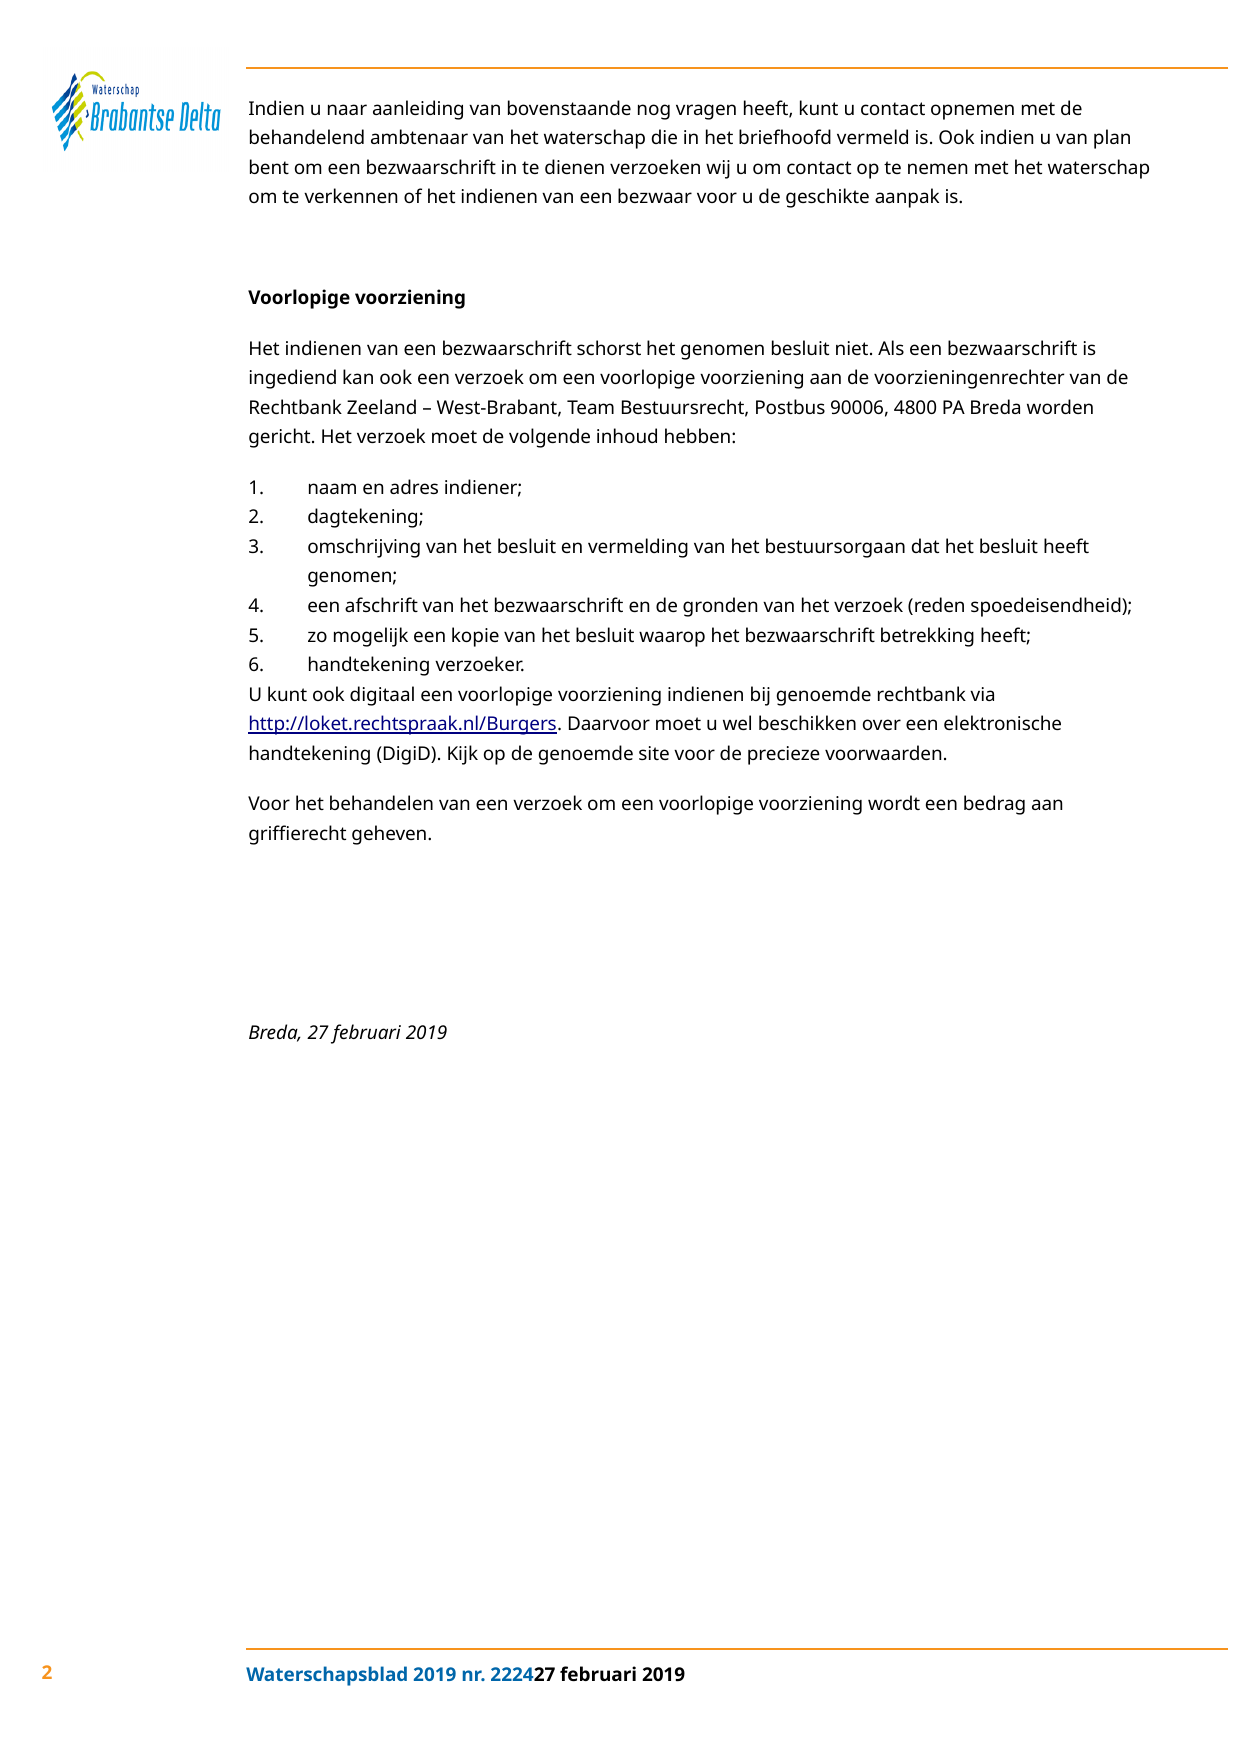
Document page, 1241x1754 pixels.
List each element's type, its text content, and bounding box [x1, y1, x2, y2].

text Indien u naar aanleiding van bovenstaande nog vragen heeft, kunt u contact opnemen met de behandelend ambtenaar van het waterschap die in het briefhoofd vermeld is. Ook indien u van plan bent om een bezwaarschrift in te dienen verzoeken wij u om contact op te nemen met het waterschap om te verkennen of het indienen van een bezwaar voor u de geschikte aanpak is. [248, 95, 1152, 209]
list dagtekening; [248, 503, 1152, 529]
list omschrijving van het besluit en vermelding van het bestuursorgaan dat het besluit heeft genomen; [248, 533, 1152, 588]
text Het indienen van een bezwaarschrift schorst het genomen besluit niet. Als een bezwaarschrift is ingediend kan ook een verzoek om een voorlopige voorziening aan de voorzieningenrechter van de Rechtbank Zeeland – West-Brabant, Team Bestuursrecht, Postbus 90006, 4800 PA Breda worden gericht. Het verzoek moet de volgende inhoud hebben: [248, 335, 1152, 449]
text U kunt ook digitaal een voorlopige voorziening indienen bij genoemde rechtbank via http://loket.rechtspraak.nl/Burgers. Daarvoor moet u wel beschikken over een elektronische handtekening (DigiD). Kijk op de genoemde site voor de precieze voorwaarden. [248, 681, 1152, 766]
list zo mogelijk een kopie van het besluit waarop het bezwaarschrift betrekking heeft; [248, 622, 1152, 648]
text Breda, 27 februari 2019 [248, 1019, 1152, 1045]
list naam en adres indiener; [248, 474, 1152, 500]
list een afschrift van het bezwaarschrift en de gronden van het verzoek (reden spoedeisendheid); [248, 592, 1152, 618]
list handtekening verzoeker. [248, 651, 1152, 677]
picture [41, 47, 231, 172]
text Voor het behandelen van een verzoek om een voorlopige voorziening wordt een bedrag aan griffierecht geheven. [248, 791, 1152, 846]
text Voorlopige voorziening [248, 284, 1152, 310]
